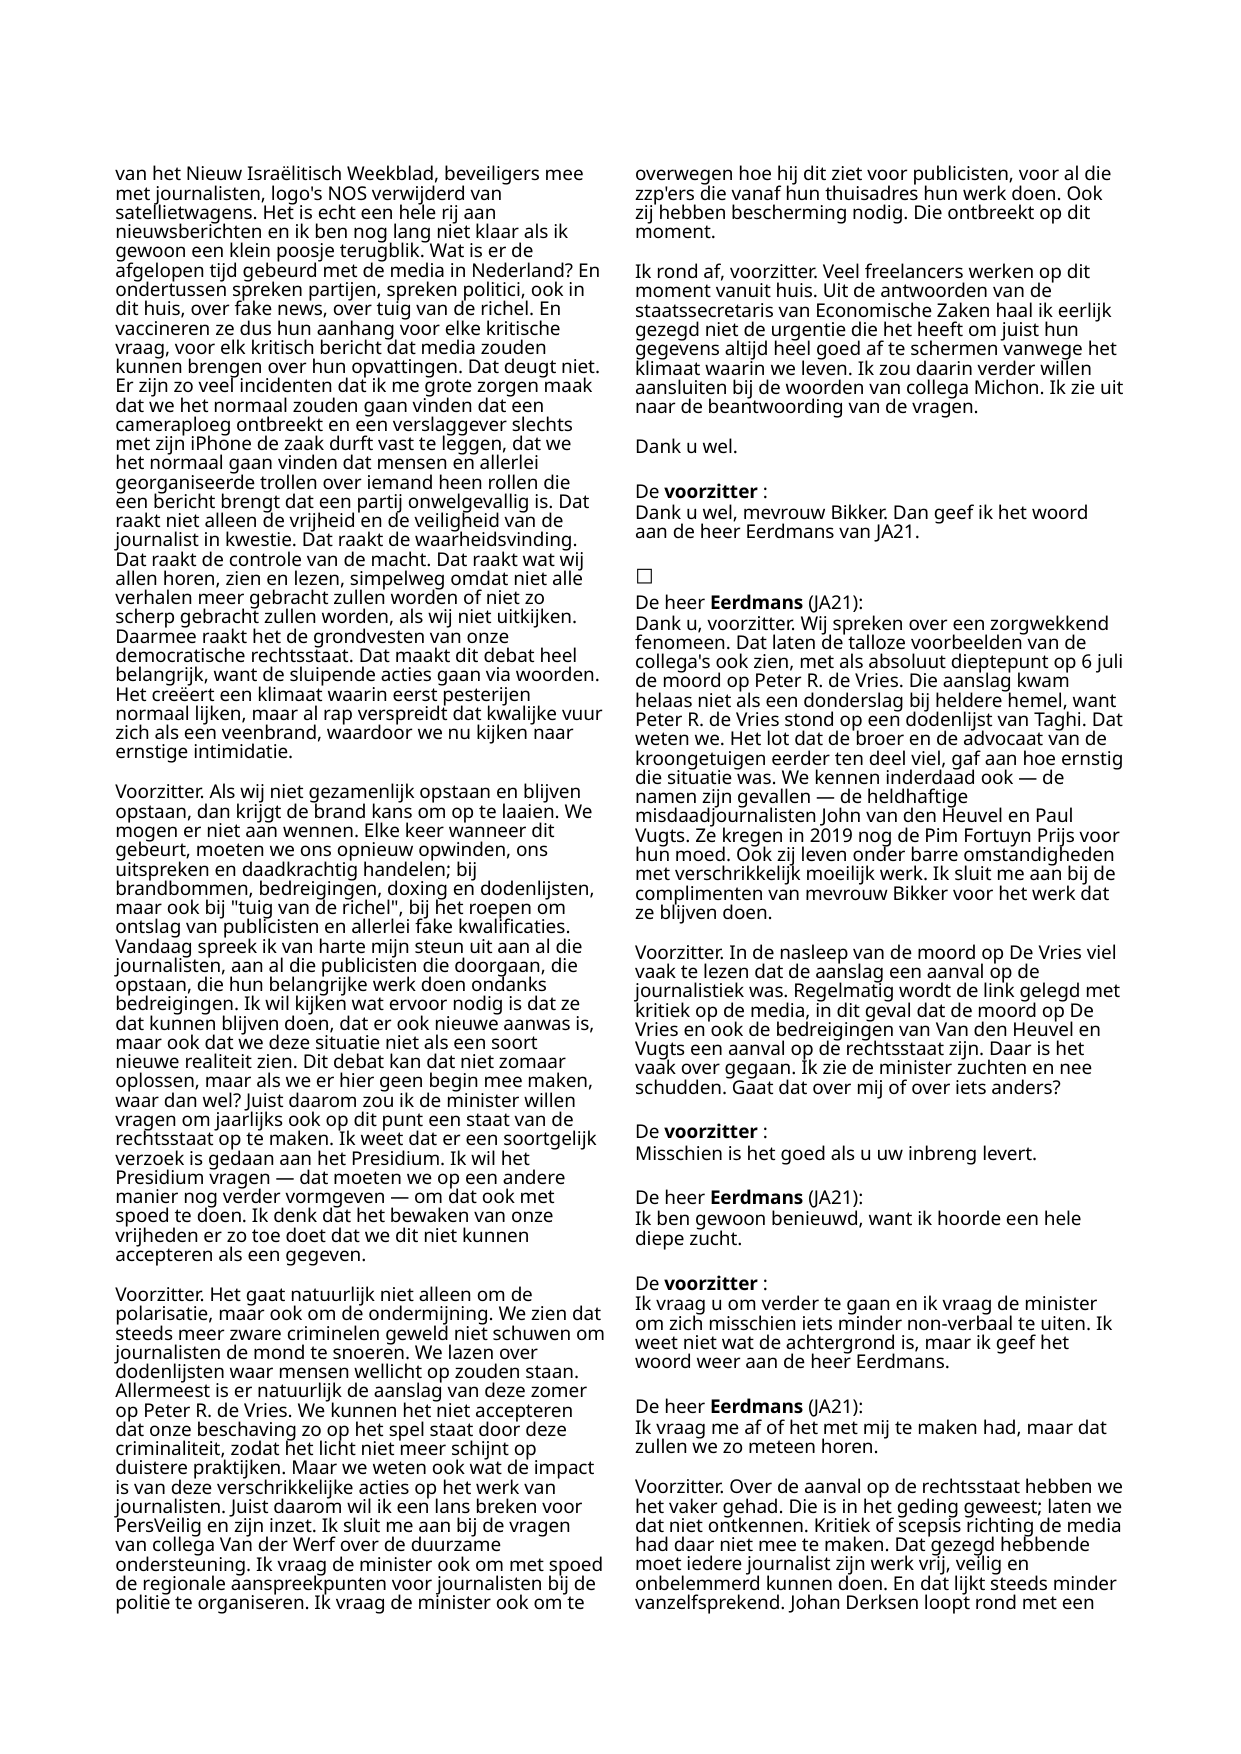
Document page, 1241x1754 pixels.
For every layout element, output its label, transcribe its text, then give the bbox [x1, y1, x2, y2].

text Dank u, voorzitter. Wij spreken over een zorgwekkend fenomeen. Dat laten de talloze voorbeelden van de collega's ook zien, met als absoluut dieptepunt op 6 juli de moord op Peter R. de Vries. Die aanslag kwam helaas niet als een donderslag bij heldere hemel, want Peter R. de Vries stond op een dodenlijst van Taghi. Dat weten we. Het lot dat de broer en de advocaat van de kroongetuigen eerder ten deel viel, gaf aan hoe ernstig die situatie was. We kennen inderdaad ook — de namen zijn gevallen — de heldhaftige misdaadjournalisten John van den Heuvel en Paul Vugts. Ze kregen in 2019 nog de Pim Fortuyn Prijs voor hun moed. Ook zij leven onder barre omstandigheden met verschrikkelijk moeilijk werk. Ik sluit me aan bij de complimenten van mevrouw Bikker voor het werk dat ze blijven doen. [635, 615, 1125, 923]
text overwegen hoe hij dit ziet voor publicisten, voor al die zzp'ers die vanaf hun thuisadres hun werk doen. Ook zij hebben bescherming nodig. Die ontbreekt op dit moment. [635, 165, 1125, 242]
text De heer Eerdmans (JA21): [635, 1393, 1125, 1419]
text Ik vraag me af of het met mij te maken had, maar dat zullen we zo meteen horen. [635, 1419, 1125, 1458]
text De heer Eerdmans (JA21): [635, 1184, 1125, 1210]
text De voorzitter : [635, 1270, 1125, 1295]
text De voorzitter : [635, 478, 1125, 504]
text De heer Eerdmans (JA21): [635, 589, 1125, 615]
text Dank u wel. [635, 438, 1125, 457]
text Ik vraag u om verder te gaan en ik vraag de minister om zich misschien iets minder non-verbaal te uiten. Ik weet niet wat de achtergrond is, maar ik geef het woord weer aan de heer Eerdmans. [635, 1295, 1125, 1372]
text De voorzitter : [635, 1119, 1125, 1144]
text ⬜ [635, 563, 1125, 589]
text Ik ben gewoon benieuwd, want ik hoorde een hele diepe zucht. [635, 1210, 1125, 1249]
text Voorzitter. In de nasleep van de moord op De Vries viel vaak te lezen dat de aanslag een aanval op de journalistiek was. Regelmatig wordt de link gelegd met kritiek op de media, in dit geval dat de moord op De Vries en ook de bedreigingen van Van den Heuvel en Vugts een aanval op de rechtsstaat zijn. Daar is het vaak over gegaan. Ik zie de minister zuchten en nee schudden. Gaat dat over mij of over iets anders? [635, 944, 1125, 1098]
text Dank u wel, mevrouw Bikker. Dan geef ik het woord aan de heer Eerdmans van JA21. [635, 504, 1125, 542]
text Misschien is het goed als u uw inbreng levert. [635, 1144, 1125, 1164]
text van het Nieuw Israëlitisch Weekblad, beveiligers mee met journalisten, logo's NOS verwijderd van satellietwagens. Het is echt een hele rij aan nieuwsberichten en ik ben nog lang niet klaar als ik gewoon een klein poosje terugblik. Wat is er de afgelopen tijd gebeurd met de media in Nederland? En ondertussen spreken partijen, spreken politici, ook in dit huis, over fake news, over tuig van de richel. En vaccineren ze dus hun aanhang voor elke kritische vraag, voor elk kritisch bericht dat media zouden kunnen brengen over hun opvattingen. Dat deugt niet. Er zijn zo veel incidenten dat ik me grote zorgen maak dat we het normaal zouden gaan vinden dat een cameraploeg ontbreekt en een verslaggever slechts met zijn iPhone de zaak durft vast te leggen, dat we het normaal gaan vinden dat mensen en allerlei georganiseerde trollen over iemand heen rollen die een bericht brengt dat een partij onwelgevallig is. Dat raakt niet alleen de vrijheid en de veiligheid van de journalist in kwestie. Dat raakt de waarheidsvinding. Dat raakt de controle van de macht. Dat raakt wat wij allen horen, zien en lezen, simpelweg omdat niet alle verhalen meer gebracht zullen worden of niet zo scherp gebracht zullen worden, als wij niet uitkijken. Daarmee raakt het de grondvesten van onze democratische rechtsstaat. Dat maakt dit debat heel belangrijk, want de sluipende acties gaan via woorden. Het creëert een klimaat waarin eerst pesterijen normaal lijken, maar al rap verspreidt dat kwalijke vuur zich als een veenbrand, waardoor we nu kijken naar ernstige intimidatie. [115, 165, 605, 763]
text Ik rond af, voorzitter. Veel freelancers werken op dit moment vanuit huis. Uit de antwoorden van de staatssecretaris van Economische Zaken haal ik eerlijk gezegd niet de urgentie die het heeft om juist hun gegevens altijd heel goed af te schermen vanwege het klimaat waarin we leven. Ik zou daarin verder willen aansluiten bij de woorden van collega Michon. Ik zie uit naar de beantwoording van de vragen. [635, 263, 1125, 417]
text Voorzitter. Over de aanval op de rechtsstaat hebben we het vaker gehad. Die is in het geding geweest; laten we dat niet ontkennen. Kritiek of scepsis richting de media had daar niet mee te maken. Dat gezegd hebbende moet iedere journalist zijn werk vrij, veilig en onbelemmerd kunnen doen. En dat lijkt steeds minder vanzelfsprekend. Johan Derksen loopt rond met een [635, 1478, 1125, 1613]
text Voorzitter. Als wij niet gezamenlijk opstaan en blijven opstaan, dan krijgt de brand kans om op te laaien. We mogen er niet aan wennen. Elke keer wanneer dit gebeurt, moeten we ons opnieuw opwinden, ons uitspreken en daadkrachtig handelen; bij brandbommen, bedreigingen, doxing en dodenlijsten, maar ook bij "tuig van de richel", bij het roepen om ontslag van publicisten en allerlei fake kwalificaties. Vandaag spreek ik van harte mijn steun uit aan al die journalisten, aan al die publicisten die doorgaan, die opstaan, die hun belangrijke werk doen ondanks bedreigingen. Ik wil kijken wat ervoor nodig is dat ze dat kunnen blijven doen, dat er ook nieuwe aanwas is, maar ook dat we deze situatie niet als een soort nieuwe realiteit zien. Dit debat kan dat niet zomaar oplossen, maar als we er hier geen begin mee maken, waar dan wel? Juist daarom zou ik de minister willen vragen om jaarlijks ook op dit punt een staat van de rechtsstaat op te maken. Ik weet dat er een soortgelijk verzoek is gedaan aan het Presidium. Ik wil het Presidium vragen — dat moeten we op een andere manier nog verder vormgeven — om dat ook met spoed te doen. Ik denk dat het bewaken van onze vrijheden er zo toe doet dat we dit niet kunnen accepteren als een gegeven. [115, 783, 605, 1265]
text Voorzitter. Het gaat natuurlijk niet alleen om de polarisatie, maar ook om de ondermijning. We zien dat steeds meer zware criminelen geweld niet schuwen om journalisten de mond te snoeren. We lazen over dodenlijsten waar mensen wellicht op zouden staan. Allermeest is er natuurlijk de aanslag van deze zomer op Peter R. de Vries. We kunnen het niet accepteren dat onze beschaving zo op het spel staat door deze criminaliteit, zodat het licht niet meer schijnt op duistere praktijken. Maar we weten ook wat de impact is van deze verschrikkelijke acties op het werk van journalisten. Juist daarom wil ik een lans breken voor PersVeilig en zijn inzet. Ik sluit me aan bij de vragen van collega Van der Werf over de duurzame ondersteuning. Ik vraag de minister ook om met spoed de regionale aanspreekpunten voor journalisten bij de politie te organiseren. Ik vraag de minister ook om te [115, 1286, 605, 1613]
